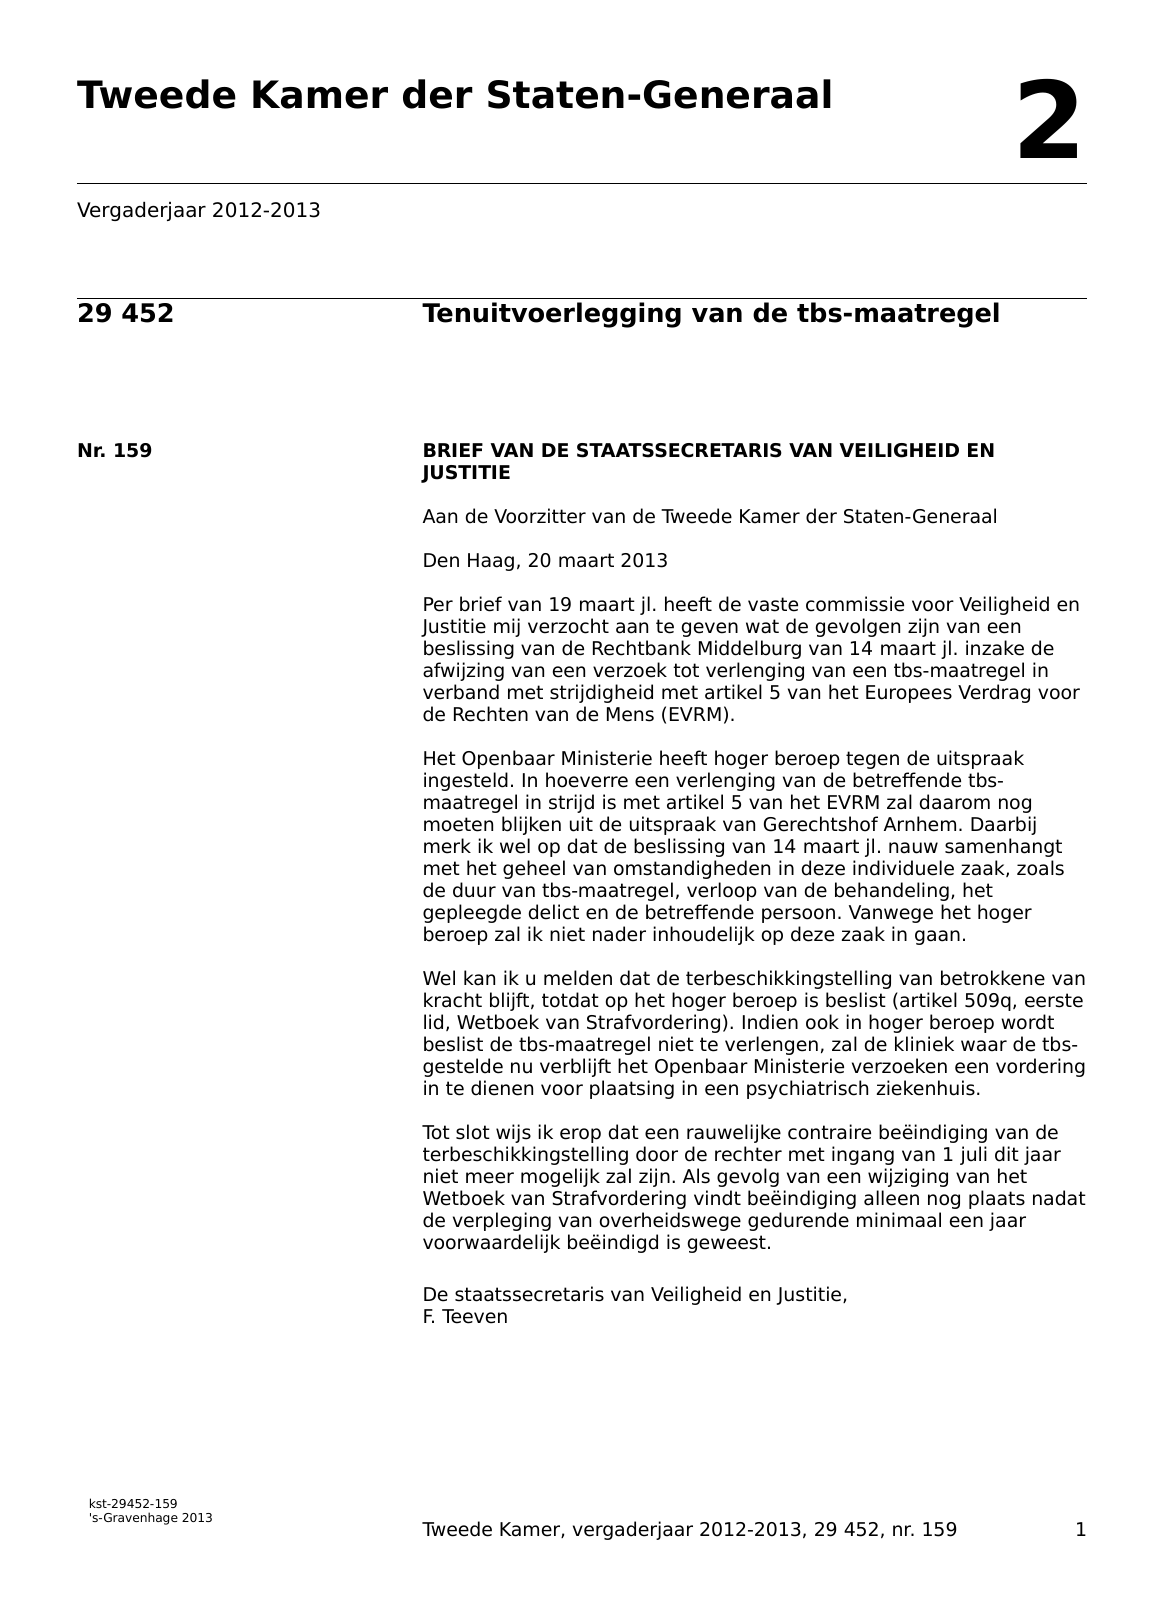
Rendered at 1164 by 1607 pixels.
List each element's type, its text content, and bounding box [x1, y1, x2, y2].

subtitle 29 452 Tenuitvoerlegging van de tbs-maatregel [77, 299, 1087, 329]
text 's-Gravenhage 2013 [88, 1511, 323, 1525]
text Aan de Voorzitter van de Tweede Kamer der Staten-Generaal [422, 506, 1087, 528]
text De staatssecretaris van Veiligheid en Justitie, F. Teeven [422, 1284, 1087, 1328]
table_cell Vergaderjaar 2012-2013 [77, 184, 1087, 298]
text Per brief van 19 maart jl. heeft de vaste commissie voor Veiligheid en Justitie mij verzocht aan te geven wat de gevolgen zijn van een beslissing van de Rechtbank Middelburg van 14 maart jl. inzake de afwijzing van een verzoek tot verlenging van een tbs-maatregel in verband met strijdigheid met artikel 5 van het Europees Verdrag voor de Rechten van de Mens (EVRM). [422, 594, 1087, 726]
table_header 2 [886, 59, 1087, 183]
text Den Haag, 20 maart 2013 [422, 550, 1087, 572]
text Het Openbaar Ministerie heeft hoger beroep tegen de uitspraak ingesteld. In hoeverre een verlenging van de betreffende tbs-maatregel in strijd is met artikel 5 van het EVRM zal daarom nog moeten blijken uit de uitspraak van Gerechtshof Arnhem. Daarbij merk ik wel op dat de beslissing van 14 maart jl. nauw samenhangt met het geheel van omstandigheden in deze individuele zaak, zoals de duur van tbs-maatregel, verloop van de behandeling, het gepleegde delict en de betreffende persoon. Vanwege het hoger beroep zal ik niet nader inhoudelijk op deze zaak in gaan. [422, 748, 1087, 946]
text kst-29452-159 [88, 1497, 323, 1511]
subtitle Nr. 159 BRIEF VAN DE STAATSSECRETARIS VAN VEILIGHEID EN JUSTITIE [77, 440, 1087, 484]
text Wel kan ik u melden dat de terbeschikkingstelling van betrokkene van kracht blijft, totdat op het hoger beroep is beslist (artikel 509q, eerste lid, Wetboek van Strafvordering). Indien ook in hoger beroep wordt beslist de tbs-maatregel niet te verlengen, zal de kliniek waar de tbs-gestelde nu verblijft het Openbaar Ministerie verzoeken een vordering in te dienen voor plaatsing in een psychiatrisch ziekenhuis. [422, 968, 1087, 1100]
text Tot slot wijs ik erop dat een rauwelijke contraire beëindiging van de terbeschikkingstelling door de rechter met ingang van 1 juli dit jaar niet meer mogelijk zal zijn. Als gevolg van een wijziging van het Wetboek van Strafvordering vindt beëindiging alleen nog plaats nadat de verpleging van overheidswege gedurende minimaal een jaar voorwaardelijk beëindigd is geweest. [422, 1122, 1087, 1254]
table_header Tweede Kamer der Staten-Generaal [77, 59, 886, 183]
